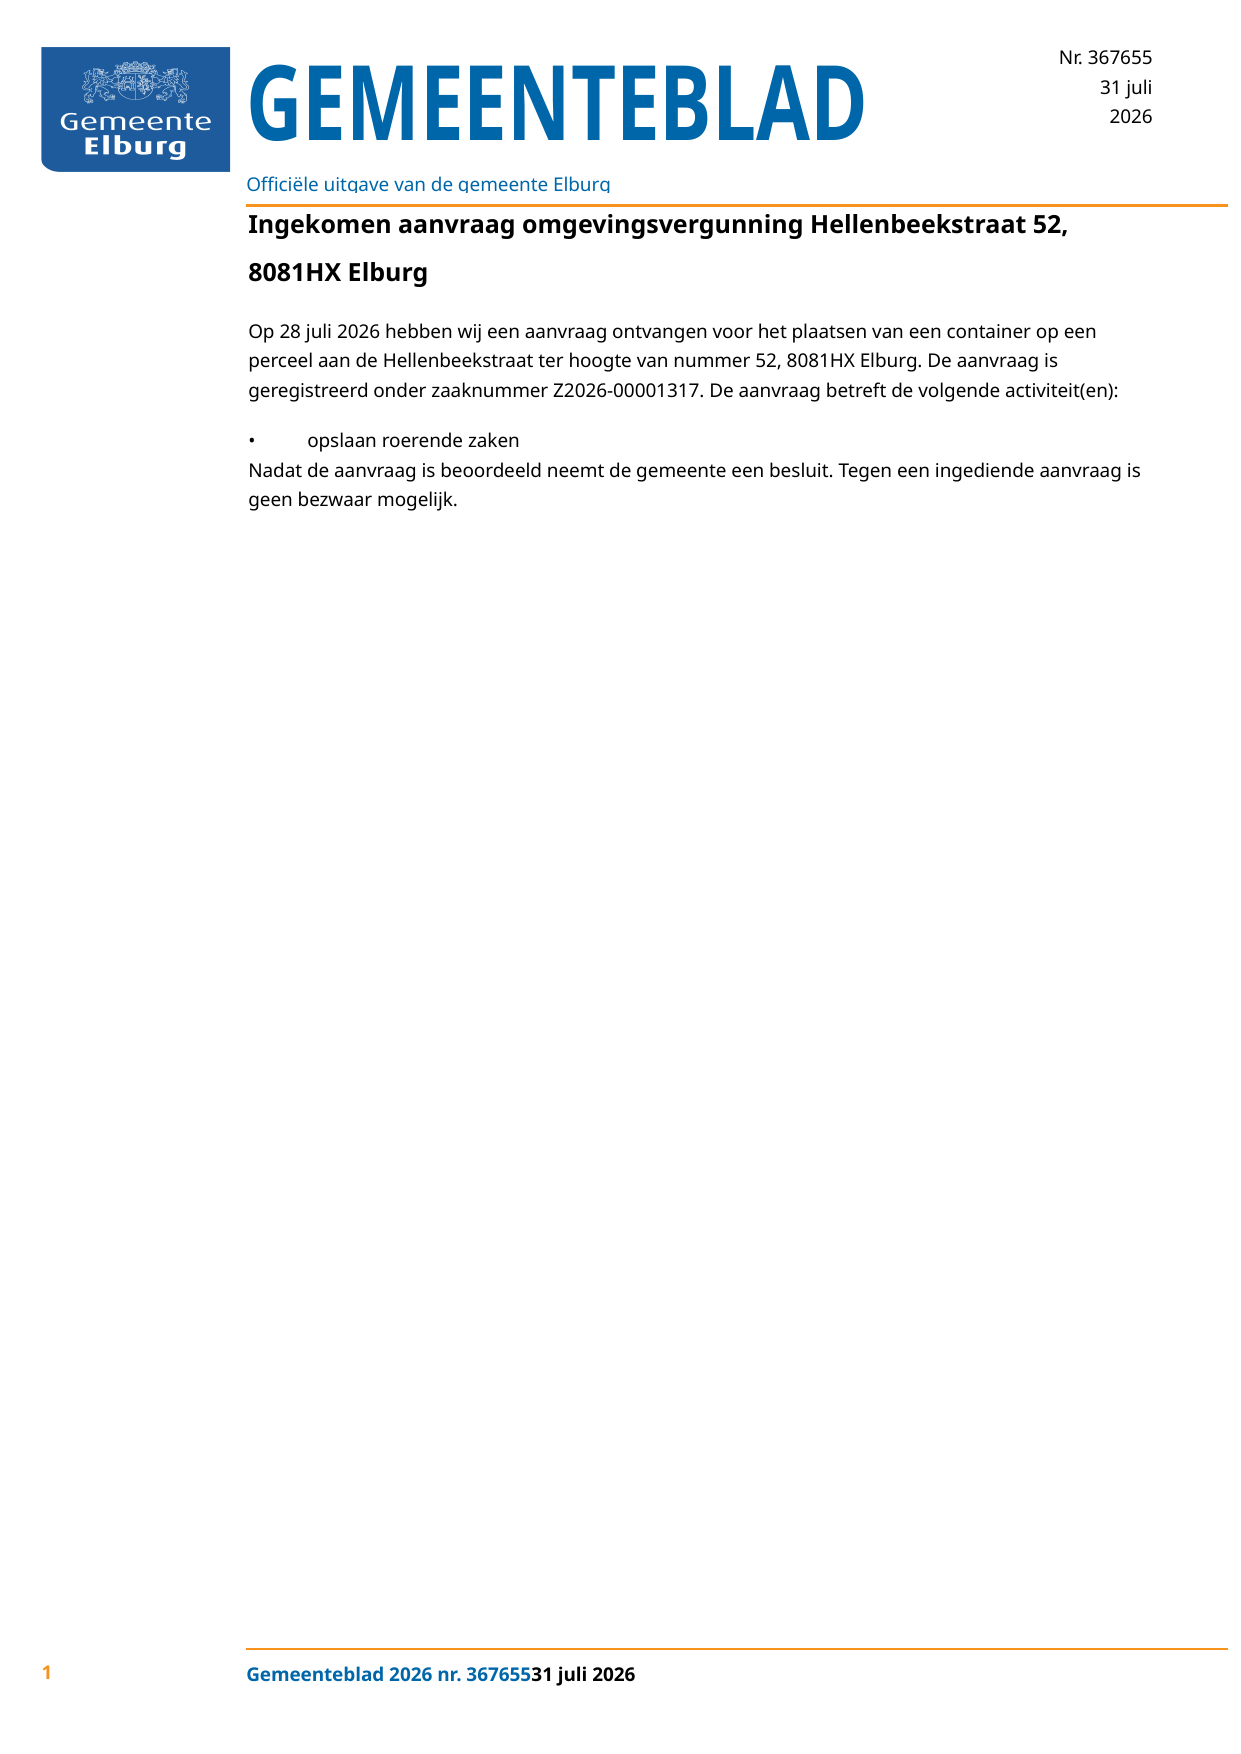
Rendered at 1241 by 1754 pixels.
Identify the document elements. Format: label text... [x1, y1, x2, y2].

picture [41, 47, 231, 172]
list opslaan roerende zaken [248, 427, 1152, 453]
text Ingekomen aanvraag omgevingsvergunning Hellenbeekstraat 52, 8081HX Elburg [248, 207, 1152, 288]
text Op 28 juli 2026 hebben wij een aanvraag ontvangen voor het plaatsen van een container op een perceel aan de Hellenbeekstraat ter hoogte van nummer 52, 8081HX Elburg. De aanvraag is geregistreerd onder zaaknummer Z2026-00001317. De aanvraag betreft de volgende activiteit(en): [248, 318, 1152, 403]
text Nadat de aanvraag is beoordeeld neemt de gemeente een besluit. Tegen een ingediende aanvraag is geen bezwaar mogelijk. [248, 457, 1152, 512]
